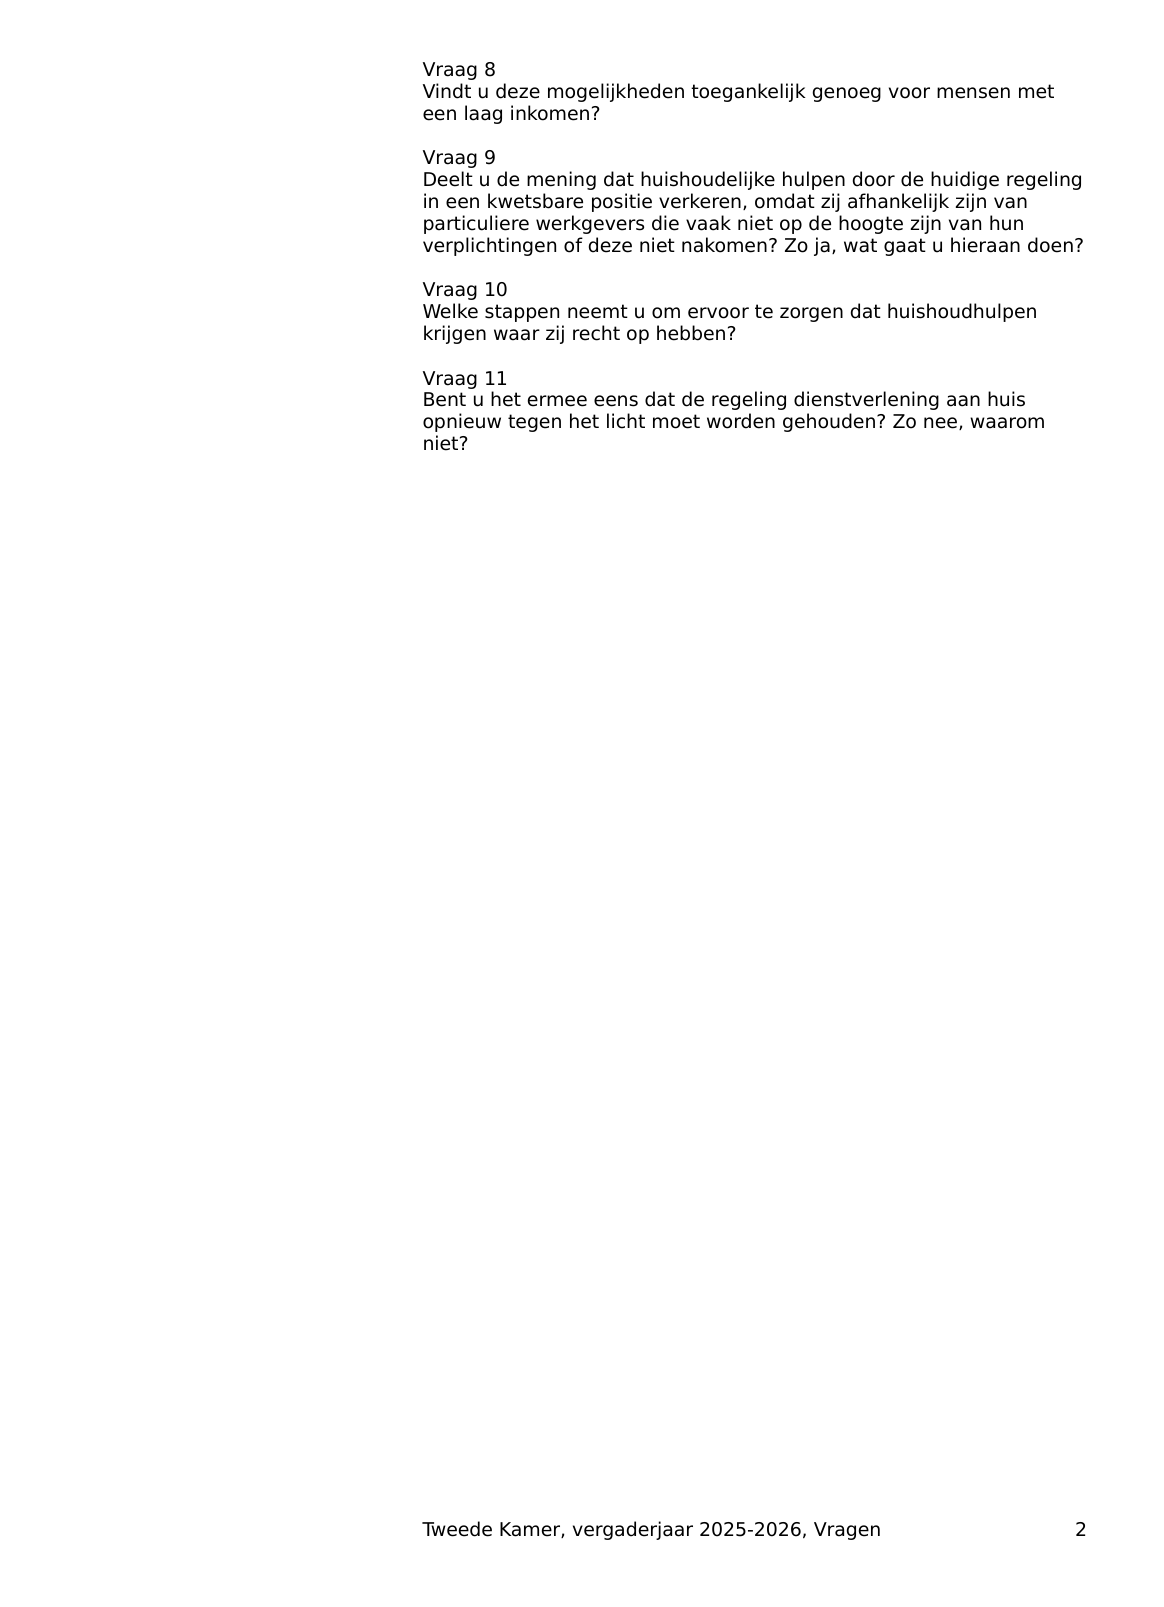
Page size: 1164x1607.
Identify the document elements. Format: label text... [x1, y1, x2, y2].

text Vraag 10 [422, 279, 1087, 301]
text Welke stappen neemt u om ervoor te zorgen dat huishoudhulpen krijgen waar zij recht op hebben? [422, 301, 1087, 345]
text Bent u het ermee eens dat de regeling dienstverlening aan huis opnieuw tegen het licht moet worden gehouden? Zo nee, waarom niet? [422, 389, 1087, 455]
text Vraag 9 [422, 147, 1087, 169]
text Vindt u deze mogelijkheden toegankelijk genoeg voor mensen met een laag inkomen? [422, 81, 1087, 125]
text Deelt u de mening dat huishoudelijke hulpen door de huidige regeling in een kwetsbare positie verkeren, omdat zij afhankelijk zijn van particuliere werkgevers die vaak niet op de hoogte zijn van hun verplichtingen of deze niet nakomen? Zo ja, wat gaat u hieraan doen? [422, 169, 1087, 257]
text Vraag 8 [422, 59, 1087, 81]
text Vraag 11 [422, 367, 1087, 389]
